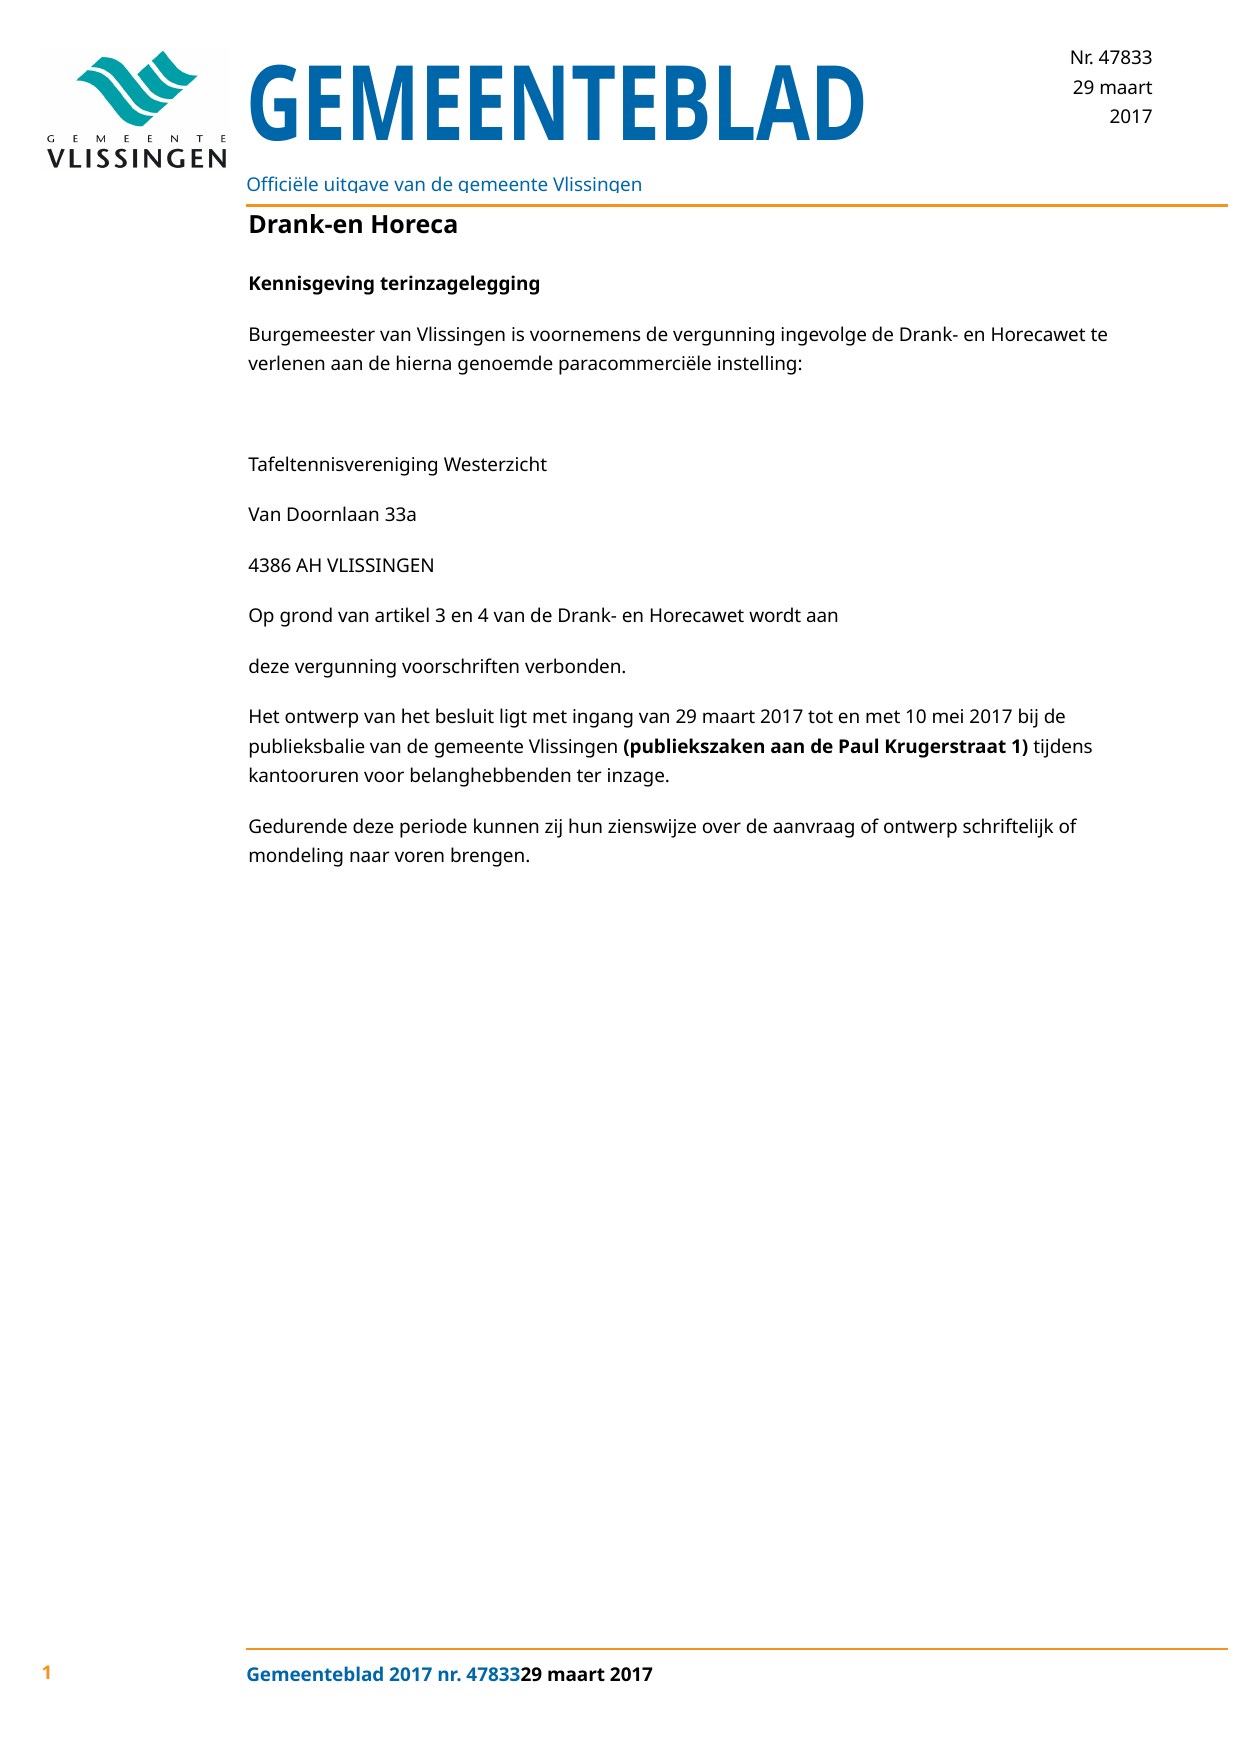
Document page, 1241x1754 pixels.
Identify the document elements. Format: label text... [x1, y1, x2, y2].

text Kennisgeving terinzagelegging [248, 270, 1152, 296]
text Van Doornlaan 33a [248, 502, 1152, 527]
text Het ontwerp van het besluit ligt met ingang van 29 maart 2017 tot en met 10 mei 2017 bij de publieksbalie van de gemeente Vlissingen (publiekszaken aan de Paul Krugerstraat 1) tijdens kantooruren voor belanghebbenden ter inzage. [248, 703, 1152, 788]
text Op grond van artikel 3 en 4 van de Drank- en Horecawet wordt aan [248, 602, 1152, 628]
text Tafeltennisvereniging Westerzicht [248, 451, 1152, 477]
text Gedurende deze periode kunnen zij hun zienswijze over de aanvraag of ontwerp schriftelijk of mondeling naar voren brengen. [248, 813, 1152, 868]
text Drank-en Horeca [248, 207, 1152, 241]
picture [41, 47, 231, 172]
text deze vergunning voorschriften verbonden. [248, 653, 1152, 678]
text Burgemeester van Vlissingen is voornemens de vergunning ingevolge de Drank- en Horecawet te verlenen aan de hierna genoemde paracommerciële instelling: [248, 321, 1152, 376]
text 4386 AH VLISSINGEN [248, 552, 1152, 578]
